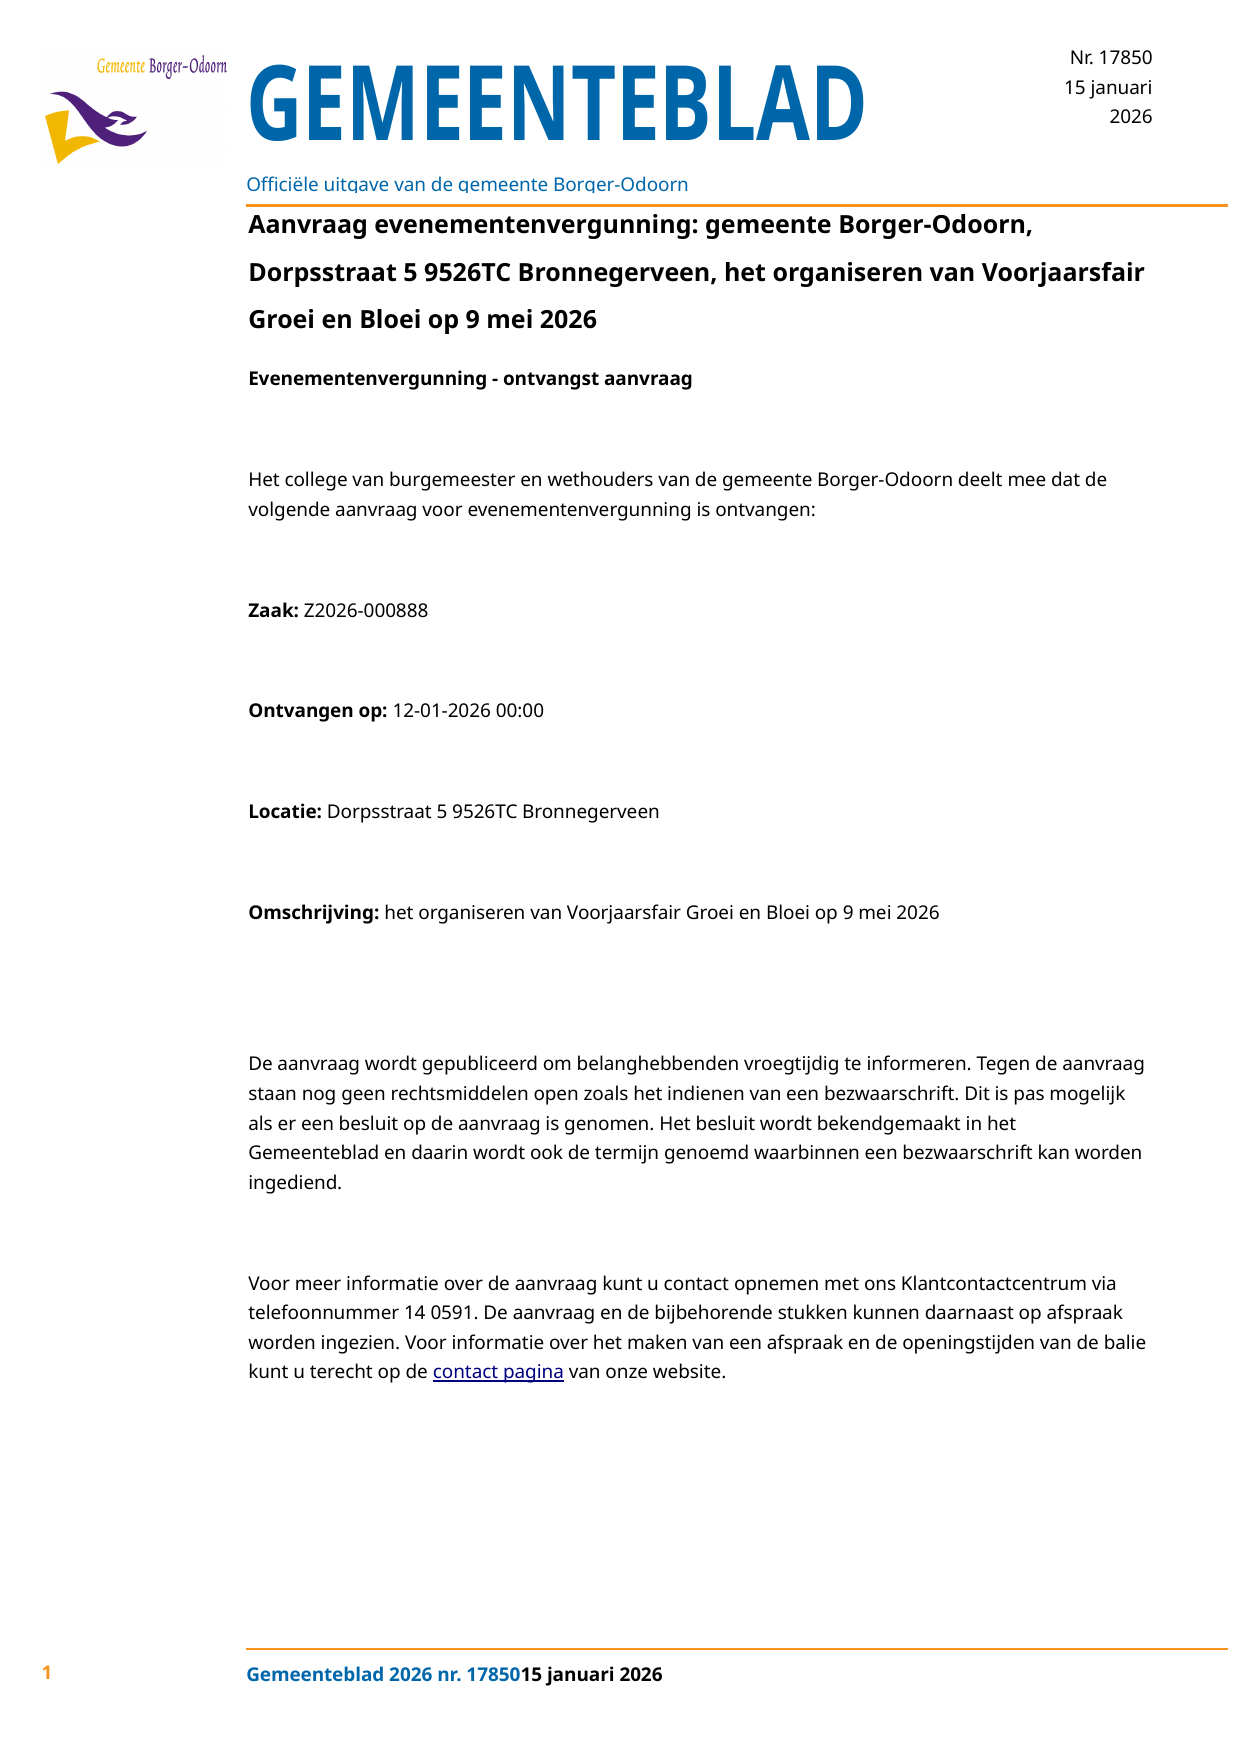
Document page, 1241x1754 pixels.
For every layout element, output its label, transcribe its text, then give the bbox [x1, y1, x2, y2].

text Het college van burgemeester en wethouders van de gemeente Borger-Odoorn deelt mee dat de volgende aanvraag voor evenementenvergunning is ontvangen: [248, 466, 1152, 522]
text Omschrijving: het organiseren van Voorjaarsfair Groei en Bloei op 9 mei 2026 [248, 899, 1152, 925]
text Evenementenvergunning - ontvangst aanvraag [248, 366, 1152, 391]
text Ontvangen op: 12-01-2026 00:00 [248, 698, 1152, 723]
text Aanvraag evenementenvergunning: gemeente Borger-Odoorn, Dorpsstraat 5 9526TC Bronnegerveen, het organiseren van Voorjaarsfair Groei en Bloei op 9 mei 2026 [248, 207, 1152, 336]
text De aanvraag wordt gepubliceerd om belanghebbenden vroegtijdig te informeren. Tegen de aanvraag staan nog geen rechtsmiddelen open zoals het indienen van een bezwaarschrift. Dit is pas mogelijk als er een besluit op de aanvraag is genomen. Het besluit wordt bekendgemaakt in het Gemeenteblad en daarin wordt ook de termijn genoemd waarbinnen een bezwaarschrift kan worden ingediend. [248, 1051, 1152, 1194]
picture [41, 47, 231, 172]
text Zaak: Z2026-000888 [248, 597, 1152, 622]
text Voor meer informatie over de aanvraag kunt u contact opnemen met ons Klantcontactcentrum via telefoonnummer 14 0591. De aanvraag en de bijbehorende stukken kunnen daarnaast op afspraak worden ingezien. Voor informatie over het maken van een afspraak en de openingstijden van de balie kunt u terecht op de contact pagina van onze website. [248, 1270, 1152, 1384]
text Locatie: Dorpsstraat 5 9526TC Bronnegerveen [248, 798, 1152, 824]
